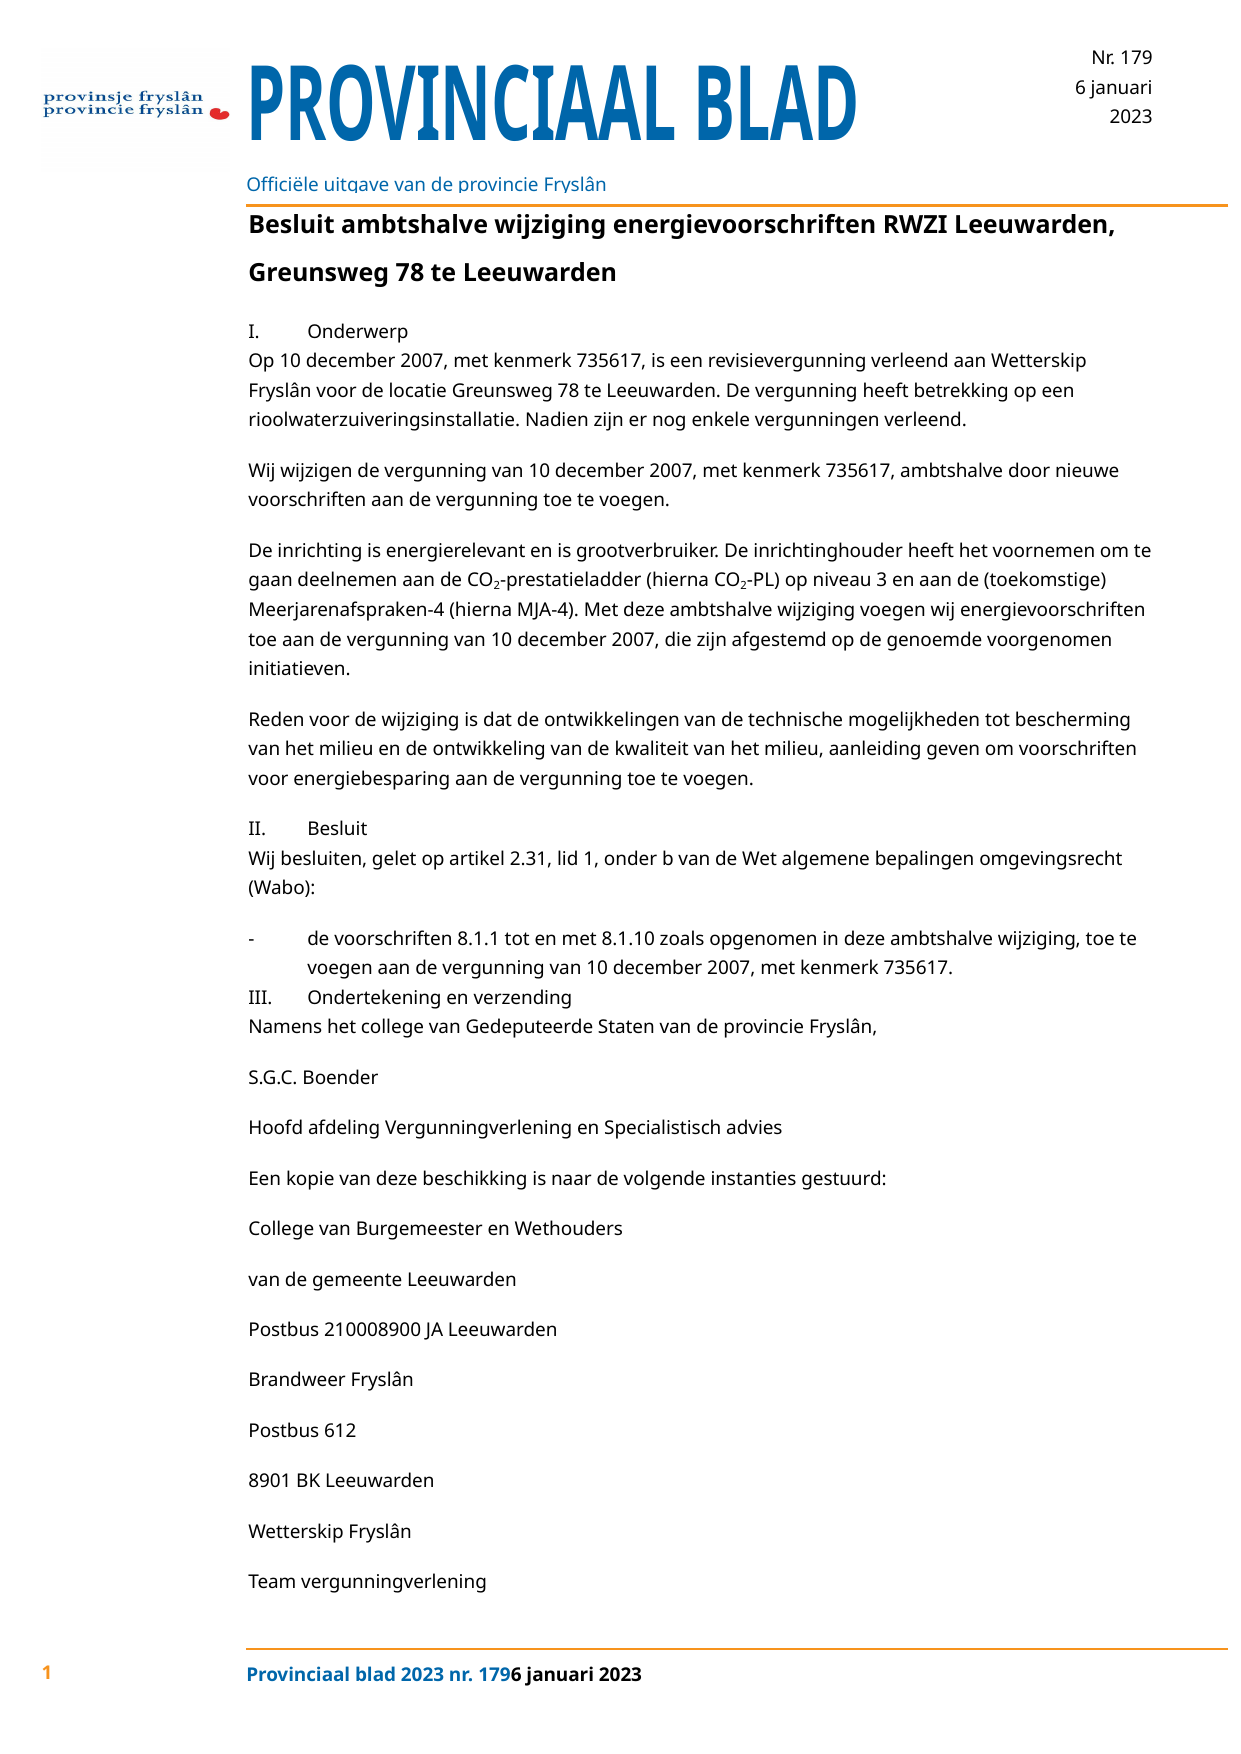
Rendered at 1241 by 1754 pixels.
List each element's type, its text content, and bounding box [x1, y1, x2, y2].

text De inrichting is energierelevant en is grootverbruiker. De inrichtinghouder heeft het voornemen om te gaan deelnemen aan de CO2-prestatieladder (hierna CO2-PL) op niveau 3 en aan de (toekomstige) Meerjarenafspraken-4 (hierna MJA-4). Met deze ambtshalve wijziging voegen wij energievoorschriften toe aan de vergunning van 10 december 2007, die zijn afgestemd op de genoemde voorgenomen initiatieven. [248, 537, 1152, 681]
text Postbus 210008900 JA Leeuwarden [248, 1316, 1152, 1342]
text Wij besluiten, gelet op artikel 2.31, lid 1, onder b van de Wet algemene bepalingen omgevingsrecht (Wabo): [248, 845, 1152, 900]
text Postbus 612 [248, 1417, 1152, 1443]
list Onderwerp [248, 318, 1152, 344]
text Namens het college van Gedeputeerde Staten van de provincie Fryslân, [248, 1014, 1152, 1039]
list Besluit [248, 815, 1152, 841]
text Brandweer Fryslân [248, 1367, 1152, 1392]
text Wij wijzigen de vergunning van 10 december 2007, met kenmerk 735617, ambtshalve door nieuwe voorschriften aan de vergunning toe te voegen. [248, 457, 1152, 512]
list de voorschriften 8.1.1 tot en met 8.1.10 zoals opgenomen in deze ambtshalve wijziging, toe te voegen aan de vergunning van 10 december 2007, met kenmerk 735617. [248, 925, 1152, 980]
text Hoofd afdeling Vergunningverlening en Specialistisch advies [248, 1114, 1152, 1140]
text 8901 BK Leeuwarden [248, 1467, 1152, 1493]
text S.G.C. Boender [248, 1064, 1152, 1090]
text van de gemeente Leeuwarden [248, 1266, 1152, 1292]
picture [41, 47, 231, 172]
list Ondertekening en verzending [248, 984, 1152, 1010]
text Besluit ambtshalve wijziging energievoorschriften RWZI Leeuwarden, Greunsweg 78 te Leeuwarden [248, 207, 1152, 288]
text Team vergunningverlening [248, 1568, 1152, 1594]
text Reden voor de wijziging is dat de ontwikkelingen van de technische mogelijkheden tot bescherming van het milieu en de ontwikkeling van de kwaliteit van het milieu, aanleiding geven om voorschriften voor energiebesparing aan de vergunning toe te voegen. [248, 706, 1152, 791]
text Wetterskip Fryslân [248, 1518, 1152, 1544]
text Een kopie van deze beschikking is naar de volgende instanties gestuurd: [248, 1165, 1152, 1191]
text College van Burgemeester en Wethouders [248, 1215, 1152, 1241]
text Op 10 december 2007, met kenmerk 735617, is een revisievergunning verleend aan Wetterskip Fryslân voor de locatie Greunsweg 78 te Leeuwarden. De vergunning heeft betrekking op een rioolwaterzuiveringsinstallatie. Nadien zijn er nog enkele vergunningen verleend. [248, 347, 1152, 432]
